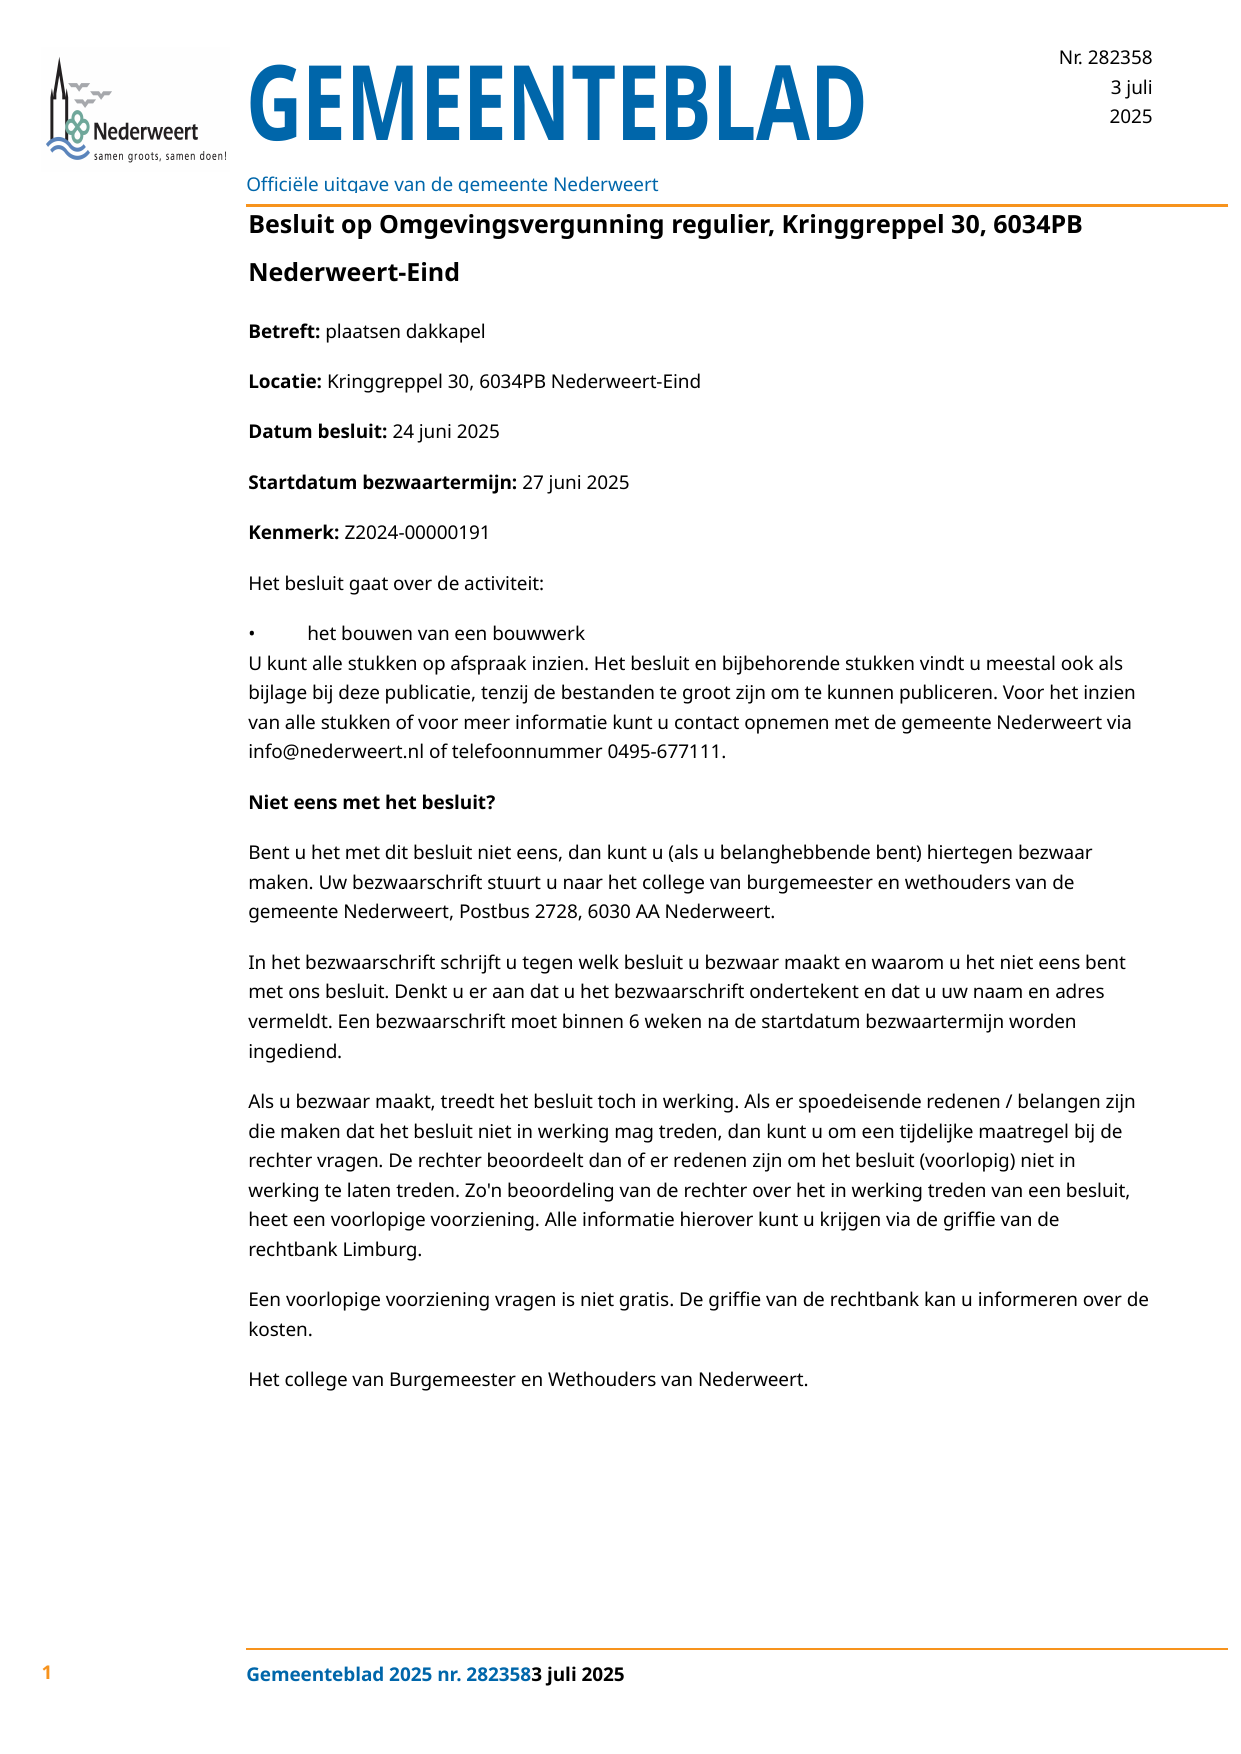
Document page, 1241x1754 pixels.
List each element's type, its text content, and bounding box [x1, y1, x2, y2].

text Als u bezwaar maakt, treedt het besluit toch in werking. Als er spoedeisende redenen / belangen zijn die maken dat het besluit niet in werking mag treden, dan kunt u om een tijdelijke maatregel bij de rechter vragen. De rechter beoordeelt dan of er redenen zijn om het besluit (voorlopig) niet in werking te laten treden. Zo'n beoordeling van de rechter over het in werking treden van een besluit, heet een voorlopige voorziening. Alle informatie hierover kunt u krijgen via de griffie van de rechtbank Limburg. [248, 1088, 1152, 1262]
text Startdatum bezwaartermijn: 27 juni 2025 [248, 469, 1152, 495]
picture [41, 47, 231, 172]
text Niet eens met het besluit? [248, 789, 1152, 815]
text Bent u het met dit besluit niet eens, dan kunt u (als u belanghebbende bent) hiertegen bezwaar maken. Uw bezwaarschrift stuurt u naar het college van burgemeester en wethouders van de gemeente Nederweert, Postbus 2728, 6030 AA Nederweert. [248, 839, 1152, 924]
text Besluit op Omgevingsvergunning regulier, Kringgreppel 30, 6034PB Nederweert-Eind [248, 207, 1152, 288]
text Locatie: Kringgreppel 30, 6034PB Nederweert-Eind [248, 368, 1152, 394]
text Datum besluit: 24 juni 2025 [248, 419, 1152, 444]
text Een voorlopige voorziening vragen is niet gratis. De griffie van de rechtbank kan u informeren over de kosten. [248, 1287, 1152, 1342]
text U kunt alle stukken op afspraak inzien. Het besluit en bijbehorende stukken vindt u meestal ook als bijlage bij deze publicatie, tenzij de bestanden te groot zijn om te kunnen publiceren. Voor het inzien van alle stukken of voor meer informatie kunt u contact opnemen met de gemeente Nederweert via info@nederweert.nl of telefoonnummer 0495-677111. [248, 650, 1152, 764]
text Kenmerk: Z2024-00000191 [248, 519, 1152, 545]
list het bouwen van een bouwwerk [248, 620, 1152, 646]
text In het bezwaarschrift schrijft u tegen welk besluit u bezwaar maakt en waarom u het niet eens bent met ons besluit. Denkt u er aan dat u het bezwaarschrift ondertekent en dat u uw naam en adres vermeldt. Een bezwaarschrift moet binnen 6 weken na de startdatum bezwaartermijn worden ingediend. [248, 949, 1152, 1064]
text Betreft: plaatsen dakkapel [248, 318, 1152, 344]
text Het besluit gaat over de activiteit: [248, 570, 1152, 596]
text Het college van Burgemeester en Wethouders van Nederweert. [248, 1367, 1152, 1392]
